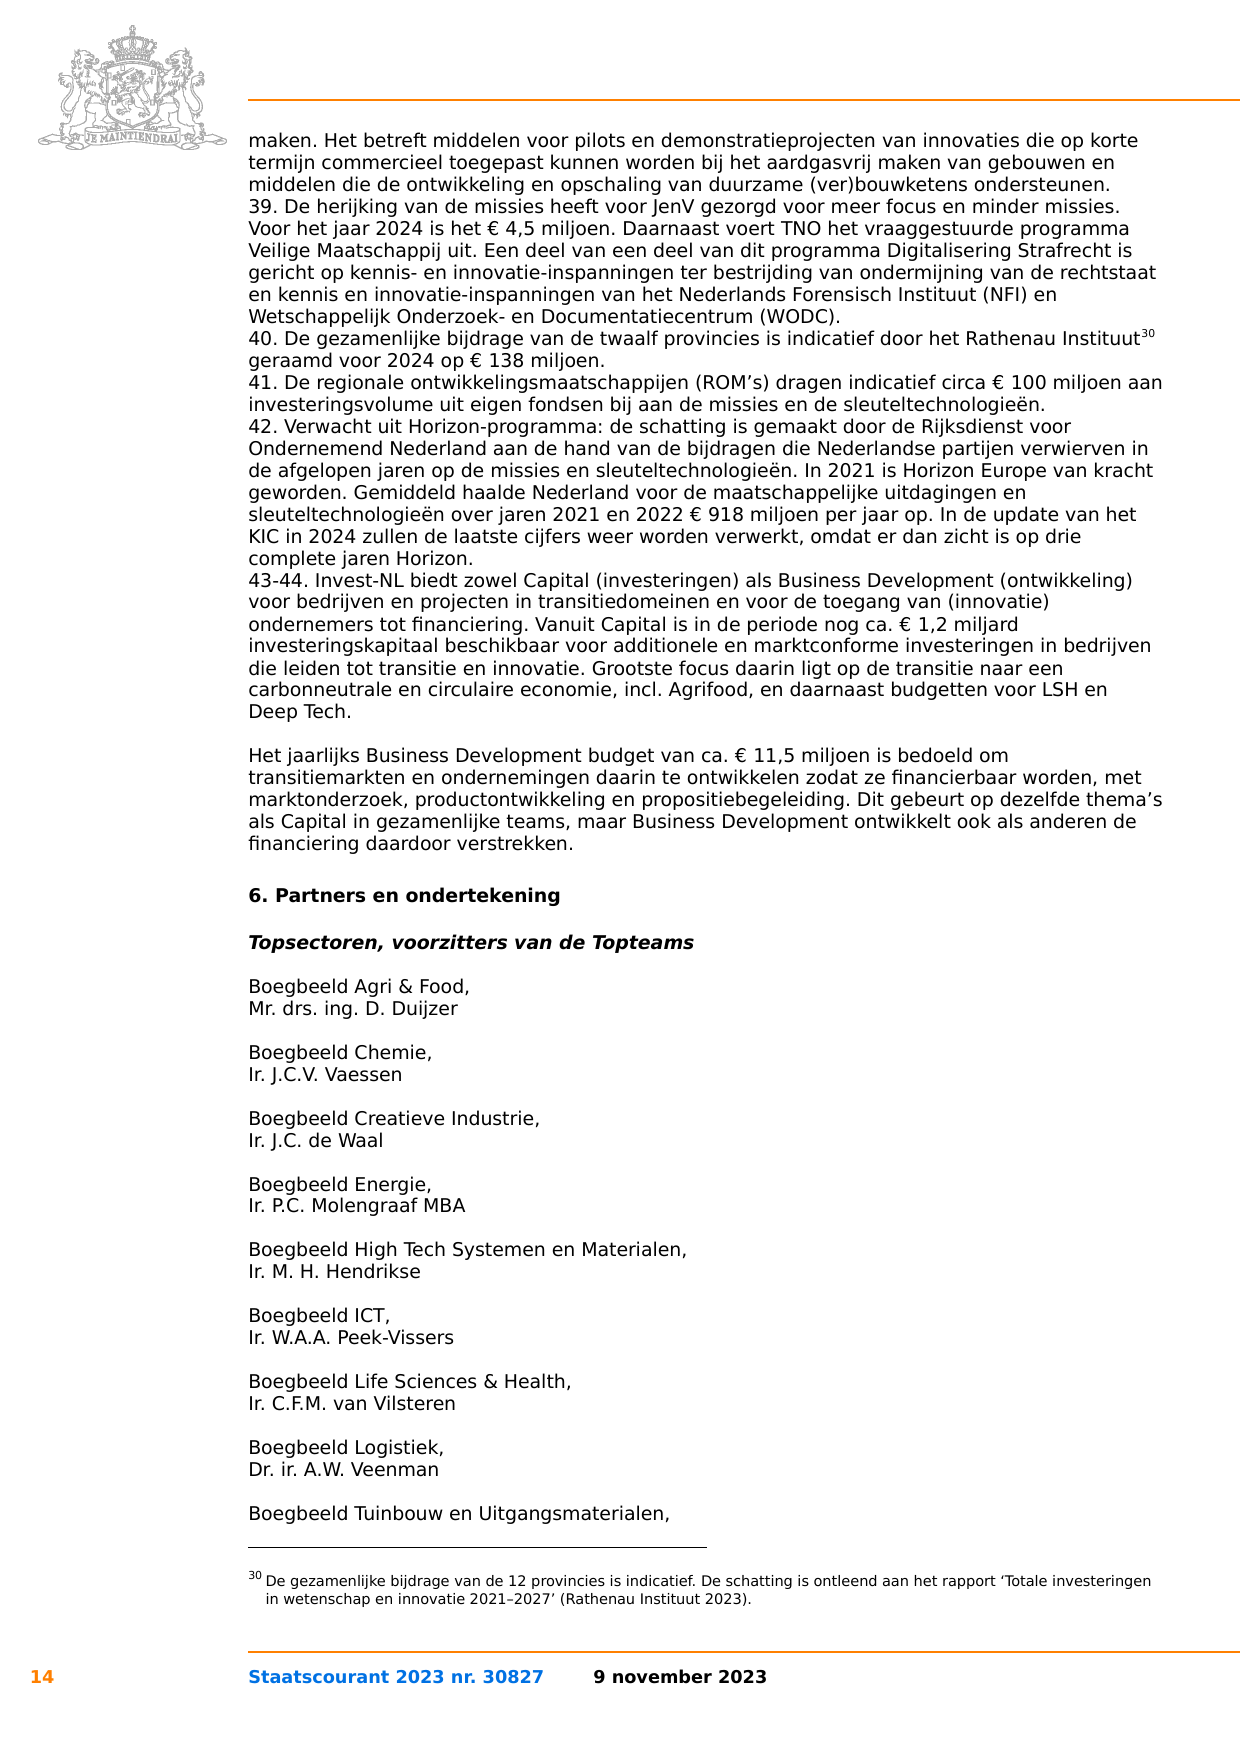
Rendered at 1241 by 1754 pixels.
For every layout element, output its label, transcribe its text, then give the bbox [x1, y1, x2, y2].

text 42. Verwacht uit Horizon-programma: de schatting is gemaakt door de Rijksdienst voor Ondernemend Nederland aan de hand van de bijdragen die Nederlandse partijen verwierven in de afgelopen jaren op de missies en sleuteltechnologieën. In 2021 is Horizon Europe van kracht geworden. Gemiddeld haalde Nederland voor de maatschappelijke uitdagingen en sleuteltechnologieën over jaren 2021 en 2022 € 918 miljoen per jaar op. In de update van het KIC in 2024 zullen de laatste cijfers weer worden verwerkt, omdat er dan zicht is op drie complete jaren Horizon. [248, 416, 1163, 569]
text Ir. W.A.A. Peek-Vissers [248, 1327, 1163, 1349]
subtitle Topsectoren, voorzitters van de Topteams [248, 932, 1163, 954]
text Boegbeeld Life Sciences & Health, [248, 1371, 1163, 1393]
text Boegbeeld Tuinbouw en Uitgangsmaterialen, [248, 1503, 1163, 1524]
text 43-44. Invest-NL biedt zowel Capital (investeringen) als Business Development (ontwikkeling) voor bedrijven en projecten in transitiedomeinen en voor de toegang van (innovatie) ondernemers tot financiering. Vanuit Capital is in de periode nog ca. € 1,2 miljard investeringskapitaal beschikbaar voor additionele en marktconforme investeringen in bedrijven die leiden tot transitie en innovatie. Grootste focus daarin ligt op de transitie naar een carbonneutrale en circulaire economie, incl. Agrifood, en daarnaast budgetten voor LSH en Deep Tech. [248, 569, 1163, 723]
text Het jaarlijks Business Development budget van ca. € 11,5 miljoen is bedoeld om transitiemarkten en ondernemingen daarin te ontwikkelen zodat ze financierbaar worden, met marktonderzoek, productontwikkeling en propositiebegeleiding. Dit gebeurt op dezelfde thema’s als Capital in gezamenlijke teams, maar Business Development ontwikkelt ook als anderen de financiering daardoor verstrekken. [248, 745, 1163, 855]
text Boegbeeld Chemie, [248, 1042, 1163, 1064]
text Dr. ir. A.W. Veenman [248, 1459, 1163, 1481]
text Boegbeeld Energie, [248, 1173, 1163, 1195]
text Ir. M. H. Hendrikse [248, 1261, 1163, 1283]
text Boegbeeld Logistiek, [248, 1437, 1163, 1459]
text Boegbeeld High Tech Systemen en Materialen, [248, 1239, 1163, 1261]
text Boegbeeld Creatieve Industrie, [248, 1108, 1163, 1129]
text Ir. C.F.M. van Vilsteren [248, 1393, 1163, 1415]
text De gezamenlijke bijdrage van de 12 provincies is indicatief. De schatting is ontleend aan het rapport ‘Totale investeringen in wetenschap en innovatie 2021–2027’ (Rathenau Instituut 2023). [248, 1569, 1163, 1608]
text Boegbeeld ICT, [248, 1305, 1163, 1327]
text 40. De gezamenlijke bijdrage van de twaalf provincies is indicatief door het Rathenau Instituut geraamd voor 2024 op € 138 miljoen. [248, 328, 1163, 372]
text Ir. J.C.V. Vaessen [248, 1064, 1163, 1086]
text maken. Het betreft middelen voor pilots en demonstratieprojecten van innovaties die op korte termijn commercieel toegepast kunnen worden bij het aardgasvrij maken van gebouwen en middelen die de ontwikkeling en opschaling van duurzame (ver)bouwketens ondersteunen. [248, 130, 1163, 196]
text Boegbeeld Agri & Food, [248, 976, 1163, 998]
text Mr. drs. ing. D. Duijzer [248, 998, 1163, 1020]
subtitle 6. Partners en ondertekening [248, 885, 1163, 907]
text 39. De herijking van de missies heeft voor JenV gezorgd voor meer focus en minder missies. Voor het jaar 2024 is het € 4,5 miljoen. Daarnaast voert TNO het vraaggestuurde programma Veilige Maatschappij uit. Een deel van een deel van dit programma Digitalisering Strafrecht is gericht op kennis- en innovatie-inspanningen ter bestrijding van ondermijning van de rechtstaat en kennis en innovatie-inspanningen van het Nederlands Forensisch Instituut (NFI) en Wetschappelijk Onderzoek- en Documentatiecentrum (WODC). [248, 196, 1163, 328]
picture [38, 25, 227, 150]
text 41. De regionale ontwikkelingsmaatschappijen (ROM’s) dragen indicatief circa € 100 miljoen aan investeringsvolume uit eigen fondsen bij aan de missies en de sleuteltechnologieën. [248, 372, 1163, 416]
text Ir. J.C. de Waal [248, 1129, 1163, 1152]
text Ir. P.C. Molengraaf MBA [248, 1195, 1163, 1217]
